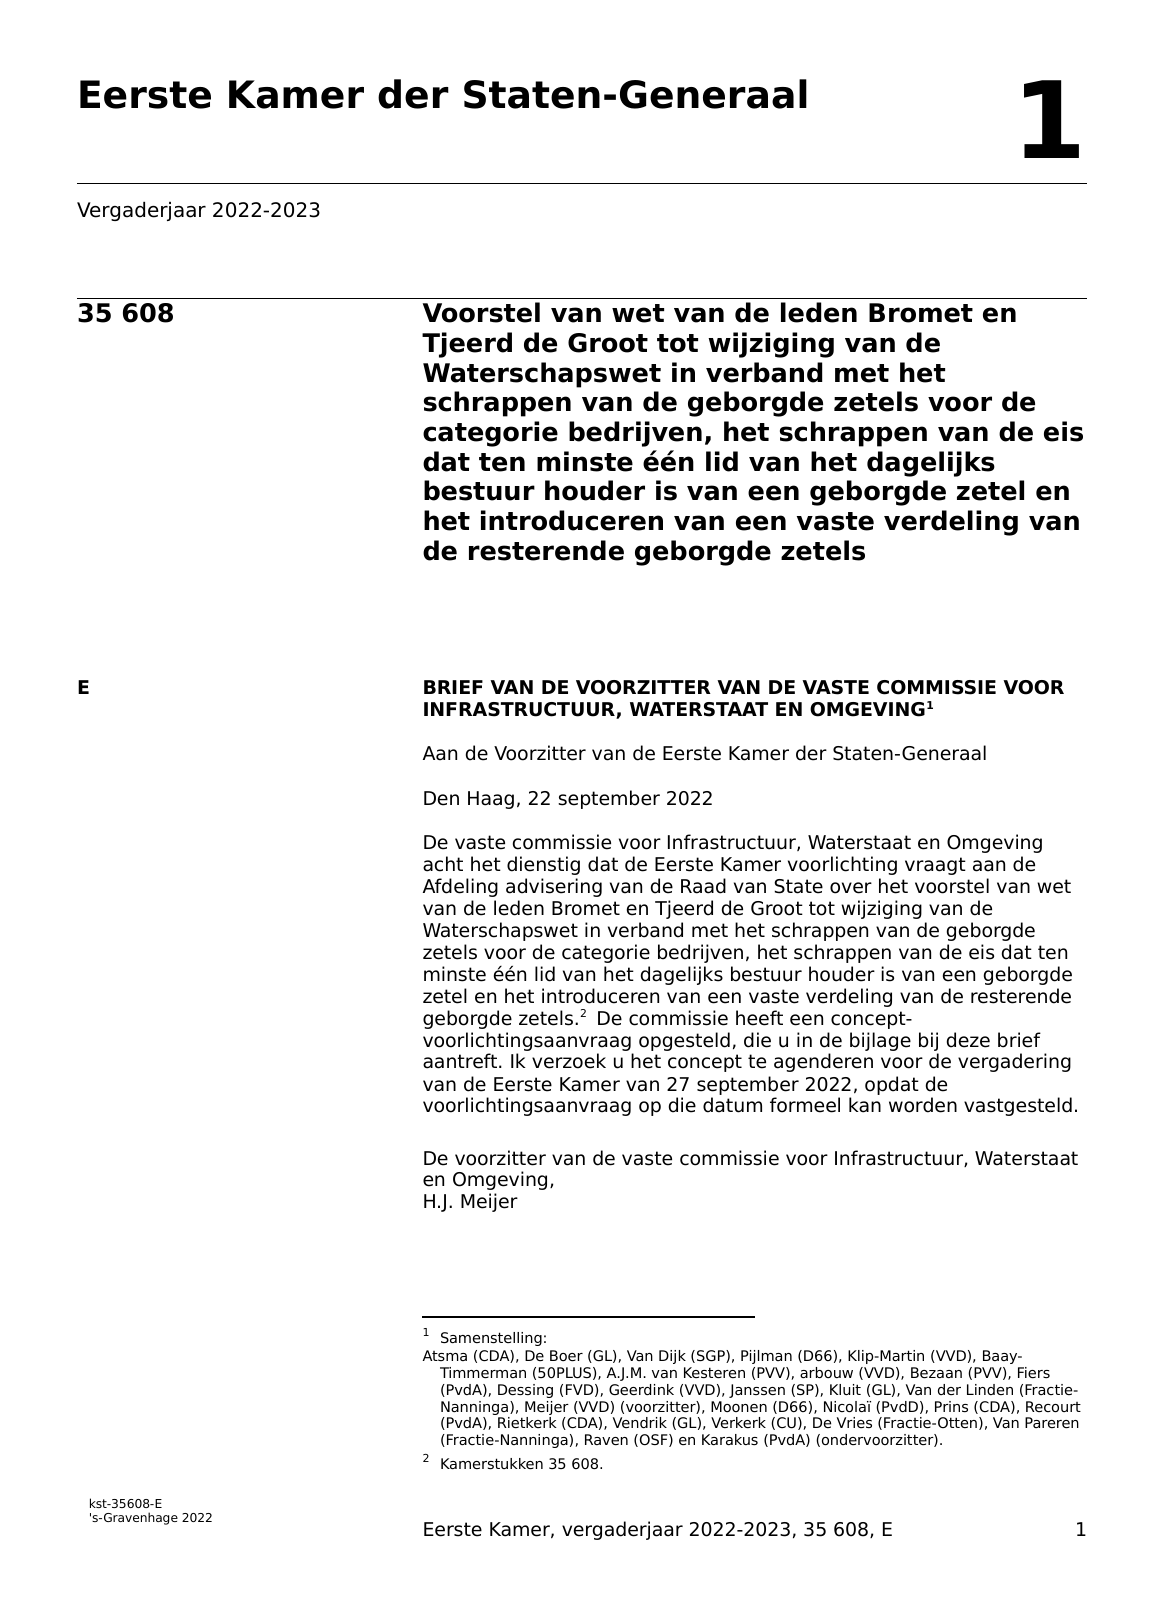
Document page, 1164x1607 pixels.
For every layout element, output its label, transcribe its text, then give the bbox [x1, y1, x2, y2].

text Samenstelling: [422, 1326, 1087, 1348]
text Den Haag, 22 september 2022 [422, 787, 1087, 809]
subtitle 35 608 Voorstel van wet van de leden Bromet en Tjeerd de Groot tot wijziging van de Waterschapswet in verband met het schrappen van de geborgde zetels voor de categorie bedrijven, het schrappen van de eis dat ten minste één lid van het dagelijks bestuur houder is van een geborgde zetel en het introduceren van een vaste verdeling van de resterende geborgde zetels [77, 299, 1087, 566]
text De vaste commissie voor Infrastructuur, Waterstaat en Omgeving acht het dienstig dat de Eerste Kamer voorlichting vraagt aan de Afdeling advisering van de Raad van State over het voorstel van wet van de leden Bromet en Tjeerd de Groot tot wijziging van de Waterschapswet in verband met het schrappen van de geborgde zetels voor de categorie bedrijven, het schrappen van de eis dat ten minste één lid van het dagelijks bestuur houder is van een geborgde zetel en het introduceren van een vaste verdeling van de resterende geborgde zetels. De commissie heeft een concept-voorlichtingsaanvraag opgesteld, die u in de bijlage bij deze brief aantreft. Ik verzoek u het concept te agenderen voor de vergadering van de Eerste Kamer van 27 september 2022, opdat de voorlichtingsaanvraag op die datum formeel kan worden vastgesteld. [422, 832, 1087, 1117]
text Aan de Voorzitter van de Eerste Kamer der Staten-Generaal [422, 743, 1087, 765]
text kst-35608-E [88, 1497, 323, 1511]
table_header 1 [886, 59, 1087, 183]
text Atsma (CDA), De Boer (GL), Van Dijk (SGP), Pijlman (D66), Klip-Martin (VVD), Baay-Timmerman (50PLUS), A.J.M. van Kesteren (PVV), arbouw (VVD), Bezaan (PVV), Fiers (PvdA), Dessing (FVD), Geerdink (VVD), Janssen (SP), Kluit (GL), Van der Linden (Fractie-Nanninga), Meijer (VVD) (voorzitter), Moonen (D66), Nicolaï (PvdD), Prins (CDA), Recourt (PvdA), Rietkerk (CDA), Vendrik (GL), Verkerk (CU), De Vries (Fractie-Otten), Van Pareren (Fractie-Nanninga), Raven (OSF) en Karakus (PvdA) (ondervoorzitter). [422, 1348, 1087, 1449]
text 's-Gravenhage 2022 [88, 1511, 323, 1525]
text De voorzitter van de vaste commissie voor Infrastructuur, Waterstaat en Omgeving, H.J. Meijer [422, 1147, 1087, 1213]
subtitle E BRIEF VAN DE VOORZITTER VAN DE VASTE COMMISSIE VOOR INFRASTRUCTUUR, WATERSTAAT EN OMGEVING [77, 677, 1087, 721]
table_header Eerste Kamer der Staten-Generaal [77, 59, 886, 183]
table_cell Vergaderjaar 2022-2023 [77, 184, 1087, 298]
text Kamerstukken 35 608. [422, 1452, 1087, 1474]
